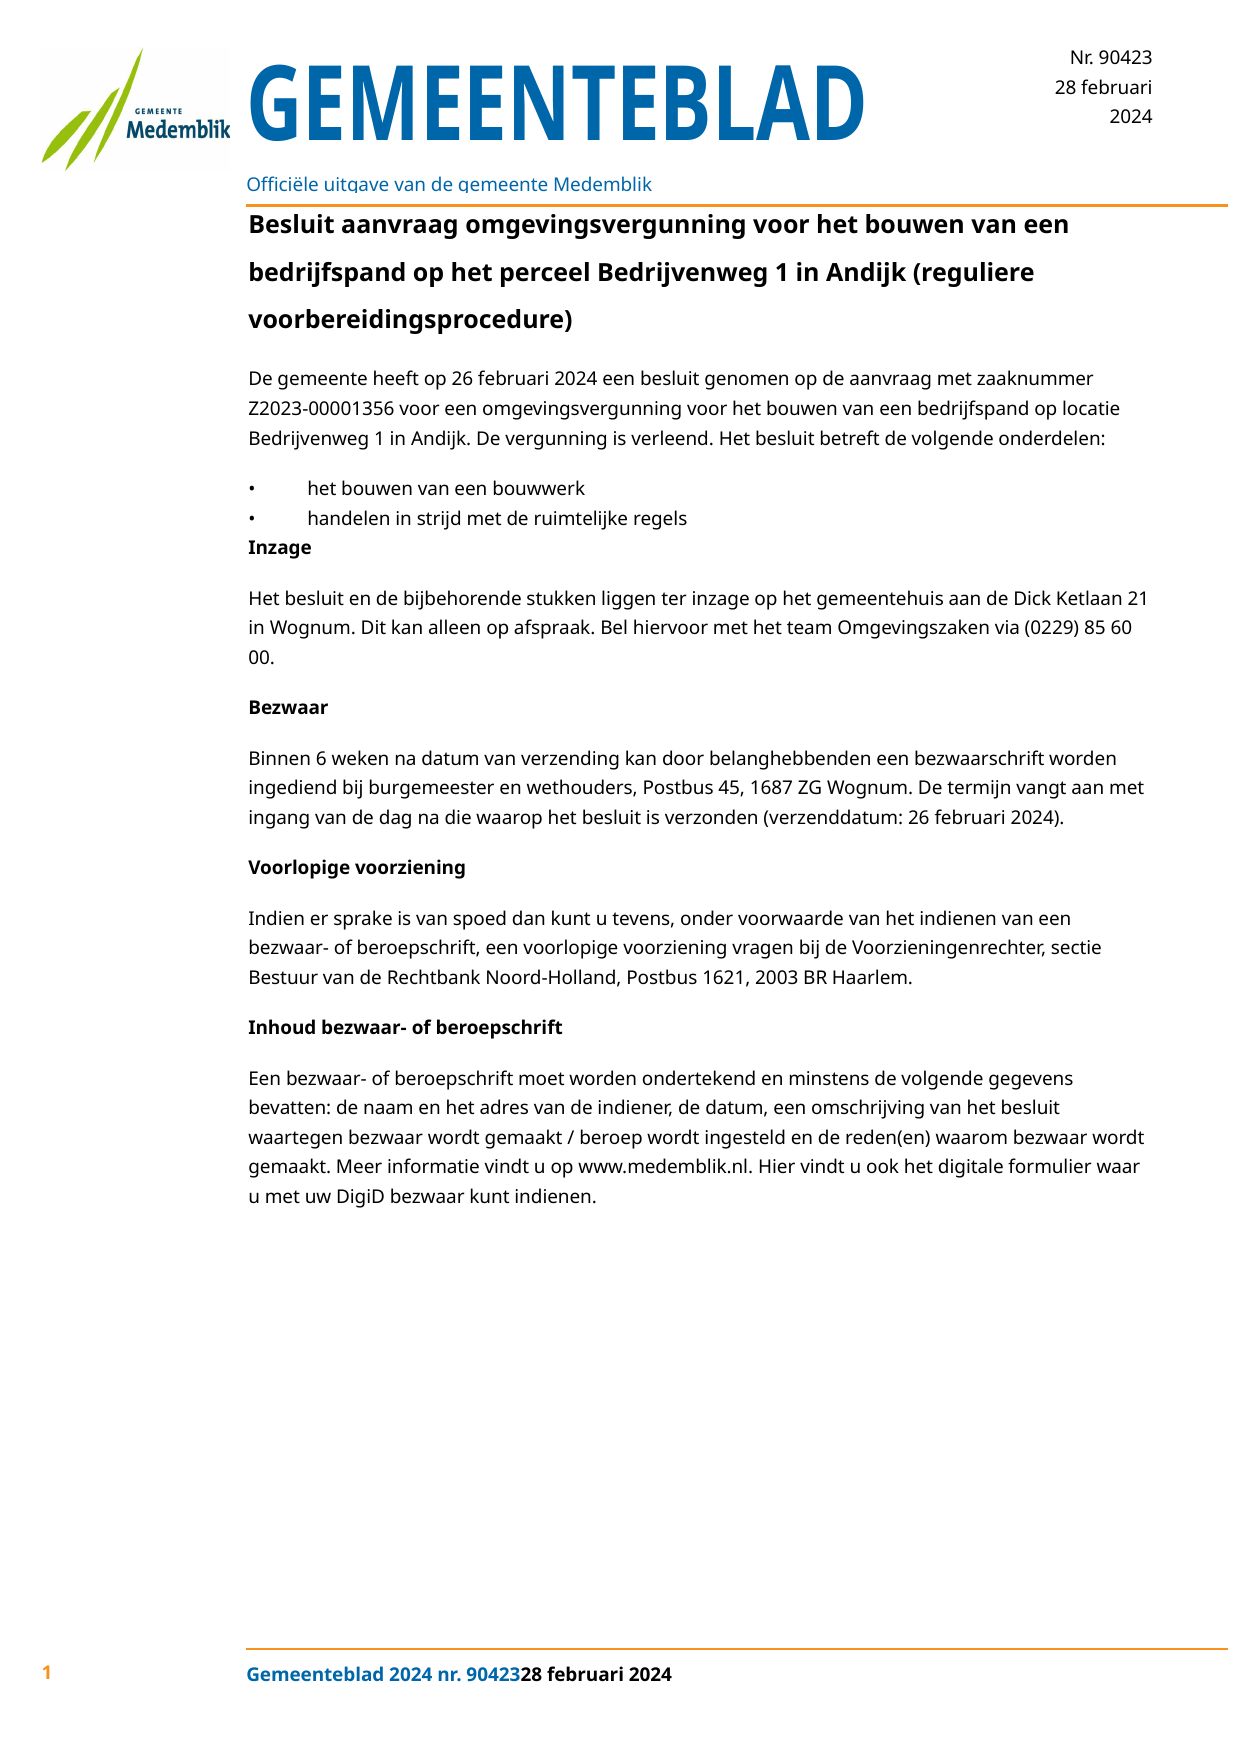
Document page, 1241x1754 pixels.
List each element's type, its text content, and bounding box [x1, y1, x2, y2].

text Een bezwaar- of beroepschrift moet worden ondertekend en minstens de volgende gegevens bevatten: de naam en het adres van de indiener, de datum, een omschrijving van het besluit waartegen bezwaar wordt gemaakt / beroep wordt ingesteld en de reden(en) waarom bezwaar wordt gemaakt. Meer informatie vindt u op www.medemblik.nl. Hier vindt u ook het digitale formulier waar u met uw DigiD bezwaar kunt indienen. [248, 1065, 1152, 1209]
picture [41, 47, 231, 172]
text Inhoud bezwaar- of beroepschrift [248, 1014, 1152, 1040]
text Inzage [248, 534, 1152, 560]
text De gemeente heeft op 26 februari 2024 een besluit genomen op de aanvraag met zaaknummer Z2023-00001356 voor een omgevingsvergunning voor het bouwen van een bedrijfspand op locatie Bedrijvenweg 1 in Andijk. De vergunning is verleend. Het besluit betreft de volgende onderdelen: [248, 366, 1152, 450]
text Indien er sprake is van spoed dan kunt u tevens, onder voorwaarde van het indienen van een bezwaar- of beroepschrift, een voorlopige voorziening vragen bij de Voorzieningenrechter, sectie Bestuur van de Rechtbank Noord-Holland, Postbus 1621, 2003 BR Haarlem. [248, 905, 1152, 989]
text Het besluit en de bijbehorende stukken liggen ter inzage op het gemeentehuis aan de Dick Ketlaan 21 in Wognum. Dit kan alleen op afspraak. Bel hiervoor met het team Omgevingszaken via (0229) 85 60 00. [248, 585, 1152, 669]
text Voorlopige voorziening [248, 854, 1152, 880]
list het bouwen van een bouwwerk [248, 475, 1152, 501]
list handelen in strijd met de ruimtelijke regels [248, 505, 1152, 530]
text Binnen 6 weken na datum van verzending kan door belanghebbenden een bezwaarschrift worden ingediend bij burgemeester en wethouders, Postbus 45, 1687 ZG Wognum. De termijn vangt aan met ingang van de dag na die waarop het besluit is verzonden (verzenddatum: 26 februari 2024). [248, 745, 1152, 829]
text Besluit aanvraag omgevingsvergunning voor het bouwen van een bedrijfspand op het perceel Bedrijvenweg 1 in Andijk (reguliere voorbereidingsprocedure) [248, 207, 1152, 336]
text Bezwaar [248, 694, 1152, 720]
